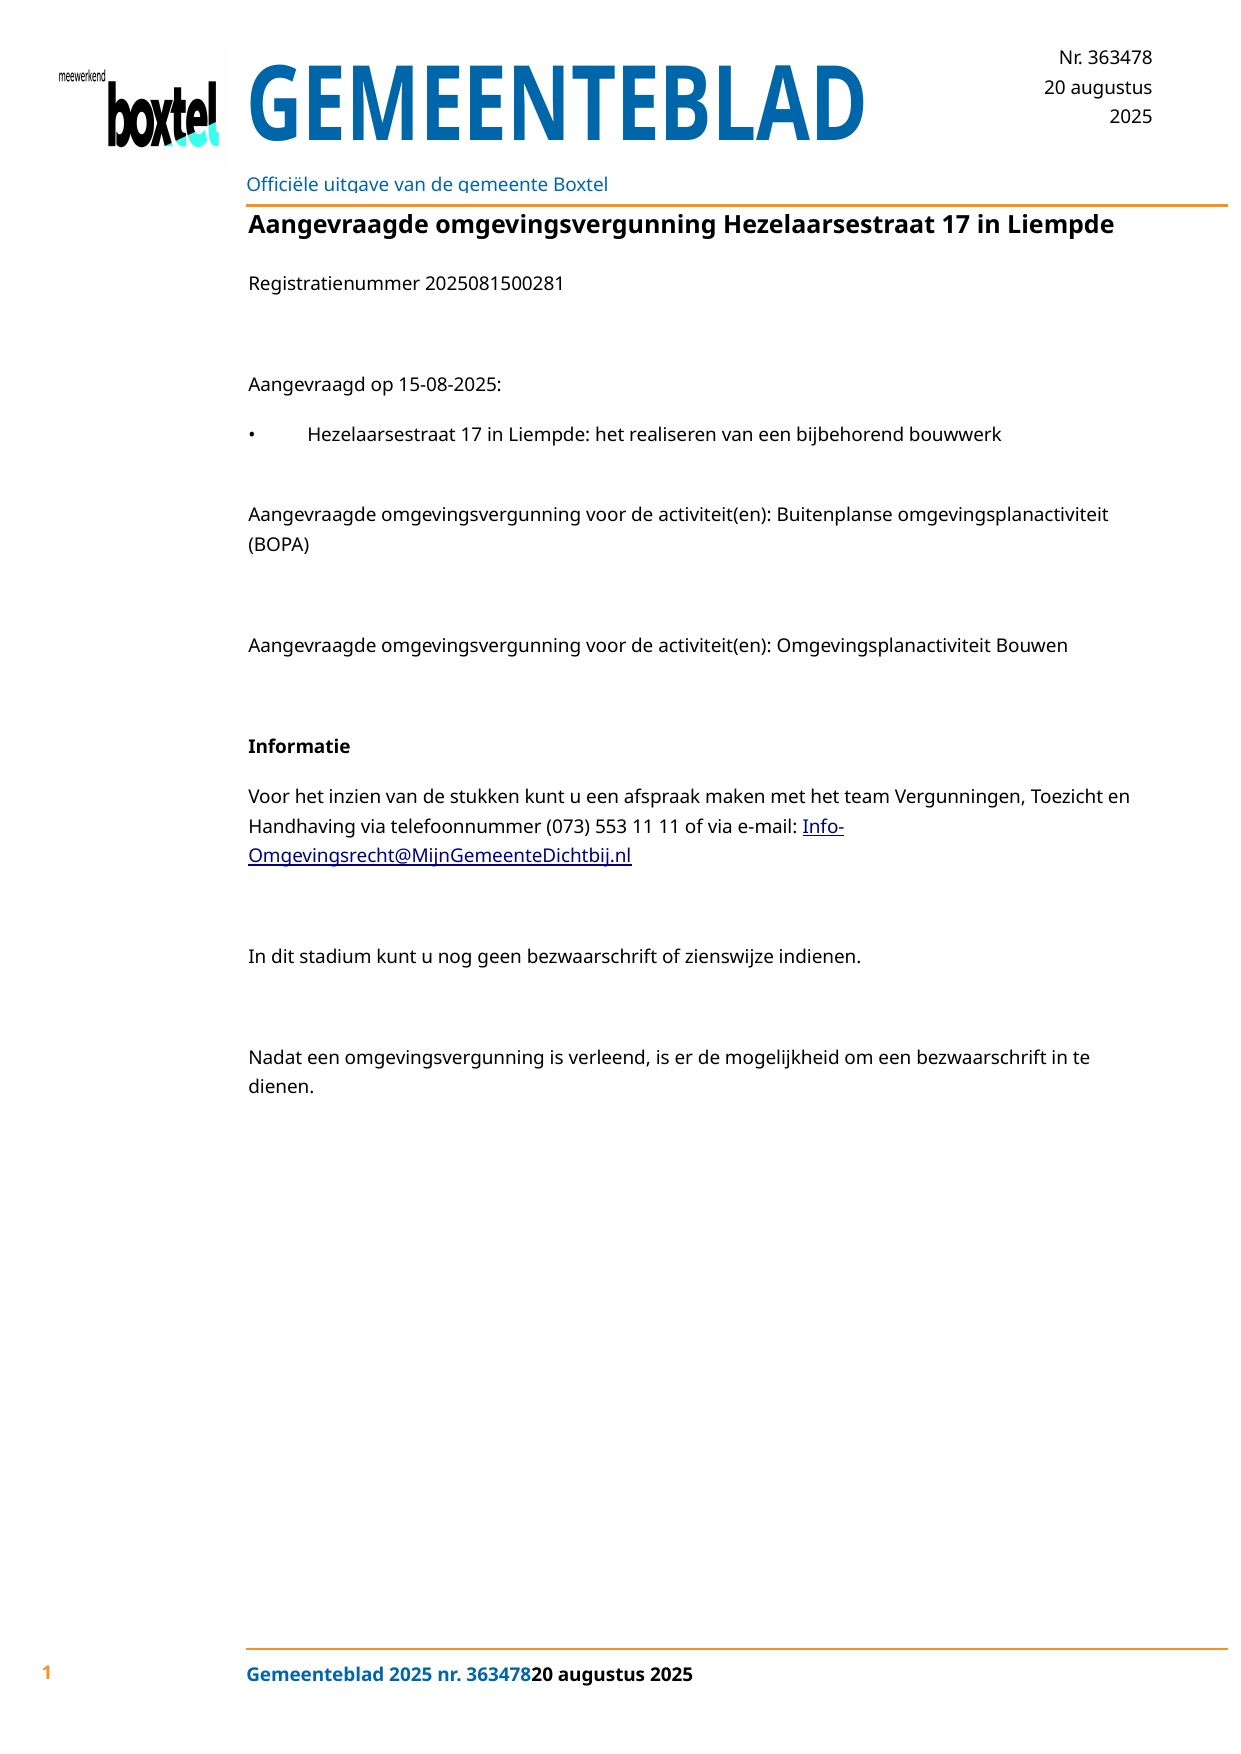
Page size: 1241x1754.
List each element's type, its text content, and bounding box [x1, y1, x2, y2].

text Aangevraagde omgevingsvergunning voor de activiteit(en): Omgevingsplanactiviteit Bouwen [248, 632, 1152, 658]
text Voor het inzien van de stukken kunt u een afspraak maken met het team Vergunningen, Toezicht en Handhaving via telefoonnummer (073) 553 11 11 of via e-mail: Info-Omgevingsrecht@MijnGemeenteDichtbij.nl [248, 783, 1152, 868]
list Hezelaarsestraat 17 in Liempde: het realiseren van een bijbehorend bouwwerk [248, 422, 1152, 447]
picture [41, 47, 231, 172]
text Registratienummer 2025081500281 [248, 270, 1152, 296]
text Aangevraagde omgevingsvergunning voor de activiteit(en): Buitenplanse omgevingsplanactiviteit (BOPA) [248, 502, 1152, 557]
text Informatie [248, 733, 1152, 758]
text Aangevraagd op 15-08-2025: [248, 371, 1152, 397]
text Nadat een omgevingsvergunning is verleend, is er de mogelijkheid om een bezwaarschrift in te dienen. [248, 1044, 1152, 1099]
text Aangevraagde omgevingsvergunning Hezelaarsestraat 17 in Liempde [248, 207, 1152, 241]
text In dit stadium kunt u nog geen bezwaarschrift of zienswijze indienen. [248, 943, 1152, 969]
